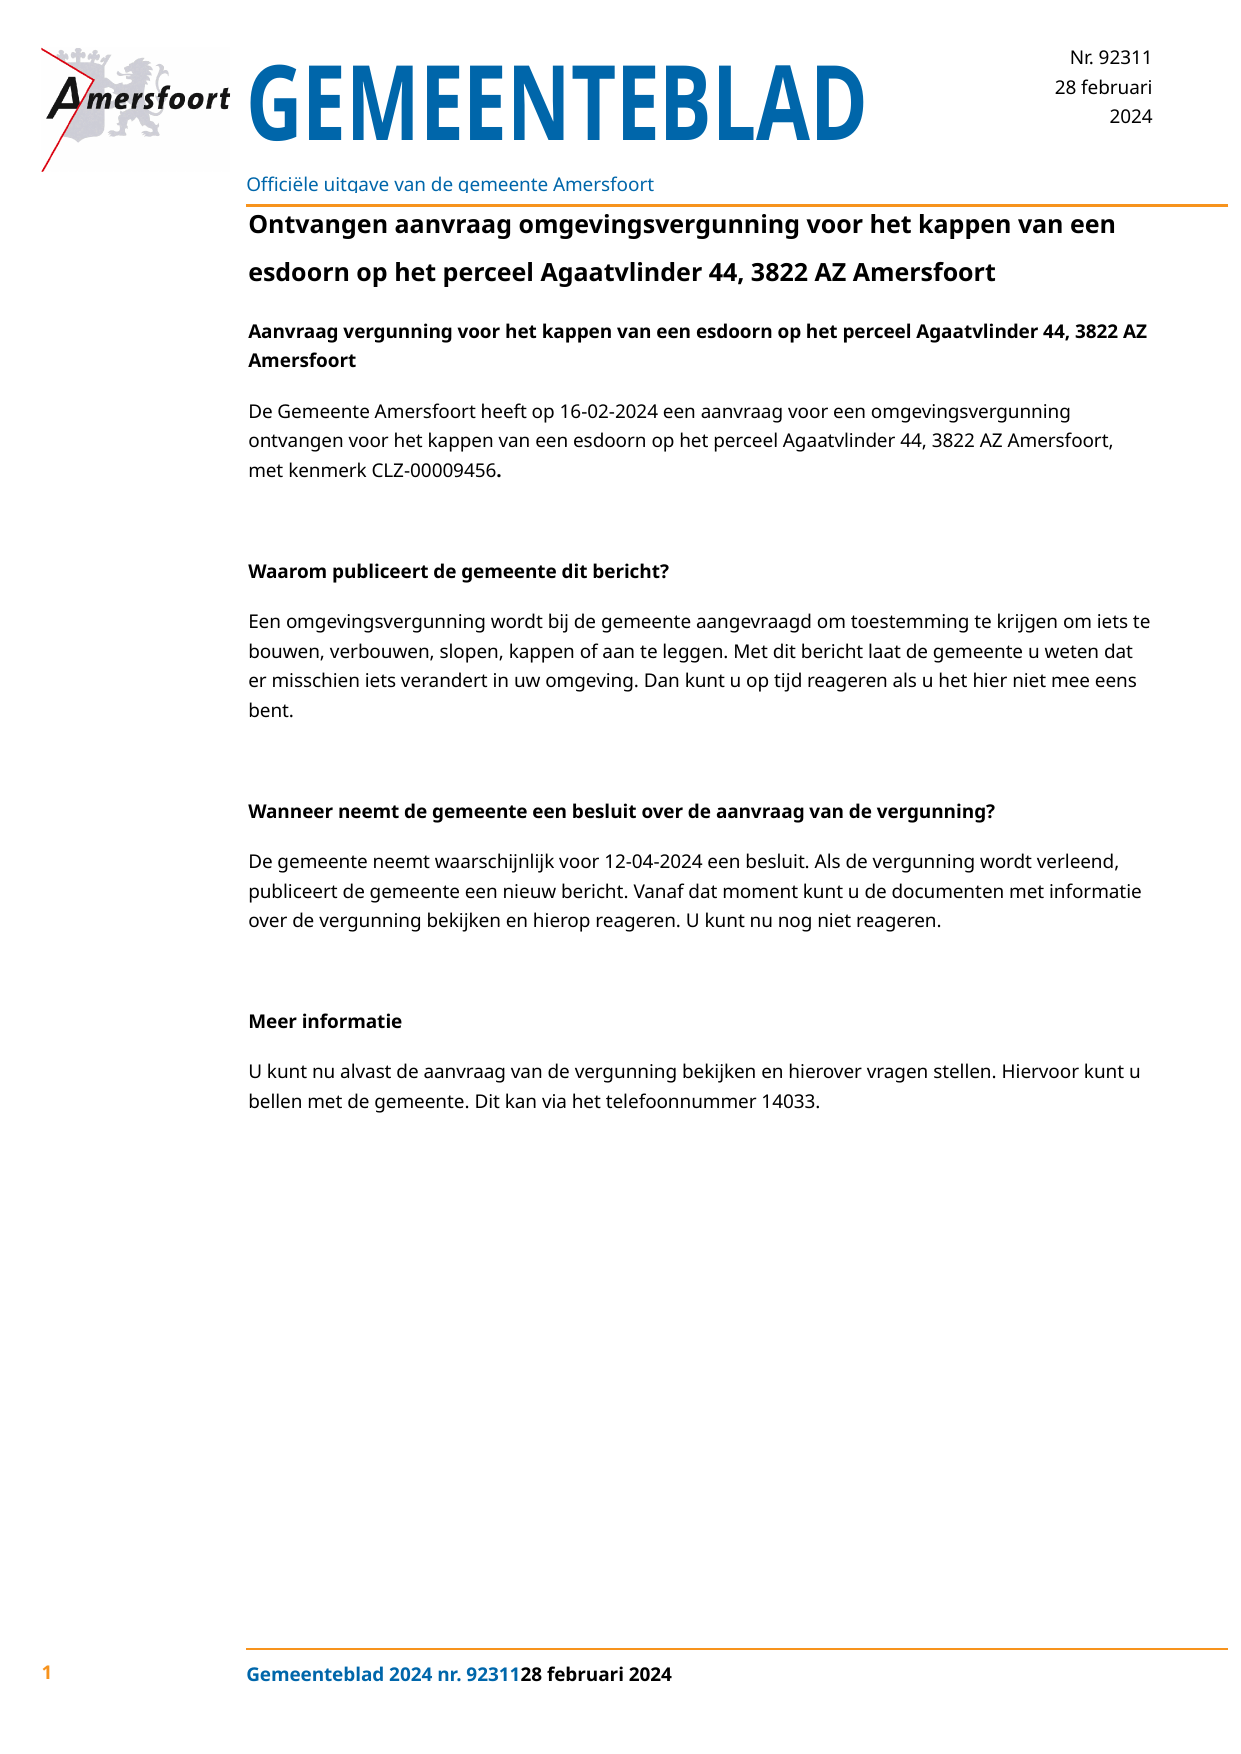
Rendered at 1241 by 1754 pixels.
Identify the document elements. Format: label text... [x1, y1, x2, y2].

text Ontvangen aanvraag omgevingsvergunning voor het kappen van een esdoorn op het perceel Agaatvlinder 44, 3822 AZ Amersfoort [248, 207, 1152, 288]
text Aanvraag vergunning voor het kappen van een esdoorn op het perceel Agaatvlinder 44, 3822 AZ Amersfoort [248, 318, 1152, 373]
text De Gemeente Amersfoort heeft op 16-02-2024 een aanvraag voor een omgevingsvergunning ontvangen voor het kappen van een esdoorn op het perceel Agaatvlinder 44, 3822 AZ Amersfoort, met kenmerk CLZ-00009456. [248, 398, 1152, 483]
text Waarom publiceert de gemeente dit bericht? [248, 558, 1152, 584]
text Een omgevingsvergunning wordt bij de gemeente aangevraagd om toestemming te krijgen om iets te bouwen, verbouwen, slopen, kappen of aan te leggen. Met dit bericht laat de gemeente u weten dat er misschien iets verandert in uw omgeving. Dan kunt u op tijd reageren als u het hier niet mee eens bent. [248, 608, 1152, 723]
text Wanneer neemt de gemeente een besluit over de aanvraag van de vergunning? [248, 798, 1152, 824]
text U kunt nu alvast de aanvraag van de vergunning bekijken en hierover vragen stellen. Hiervoor kunt u bellen met de gemeente. Dit kan via het telefoonnummer 14033. [248, 1059, 1152, 1114]
text Meer informatie [248, 1008, 1152, 1034]
text De gemeente neemt waarschijnlijk voor 12-04-2024 een besluit. Als de vergunning wordt verleend, publiceert de gemeente een nieuw bericht. Vanaf dat moment kunt u de documenten met informatie over de vergunning bekijken en hierop reageren. U kunt nu nog niet reageren. [248, 848, 1152, 933]
picture [41, 47, 231, 172]
